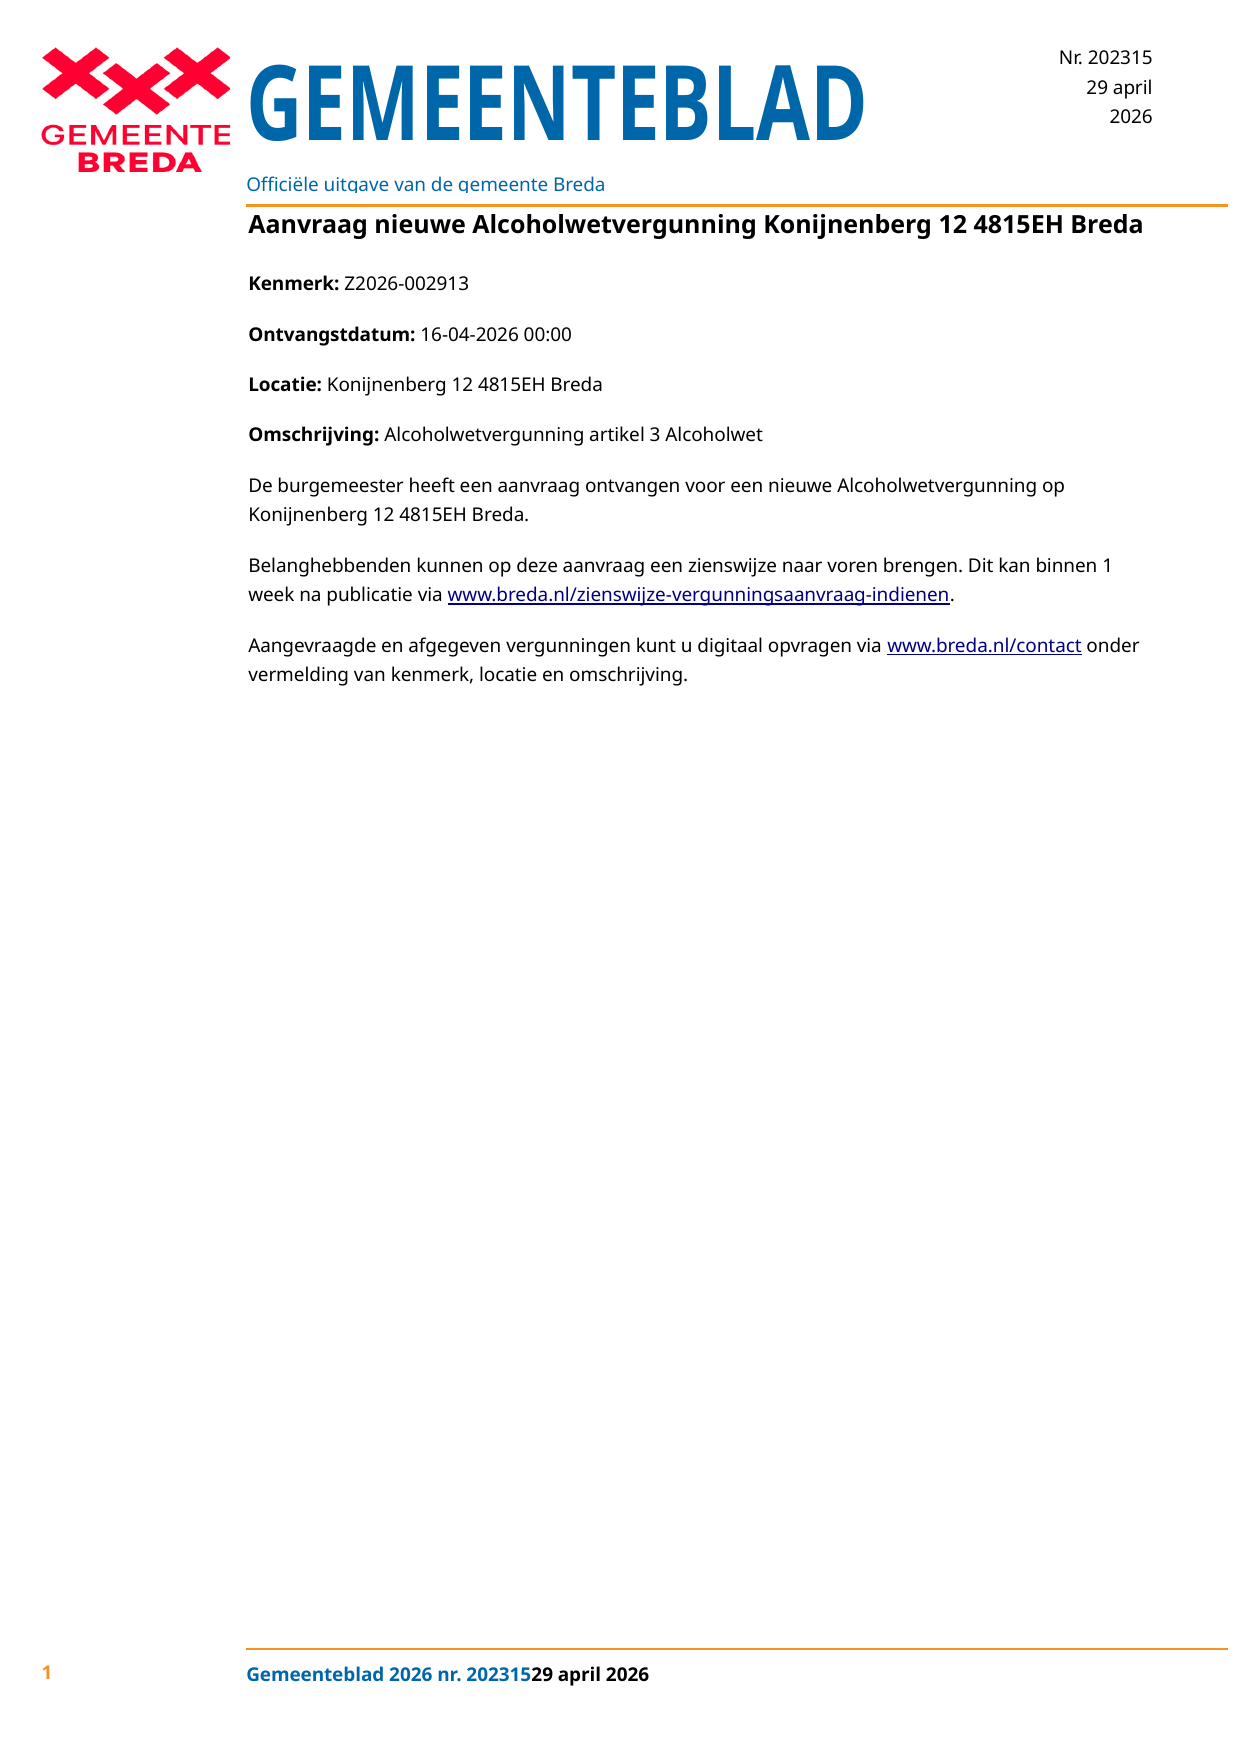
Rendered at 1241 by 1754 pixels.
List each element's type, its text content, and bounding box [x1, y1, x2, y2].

text Locatie: Konijnenberg 12 4815EH Breda [248, 371, 1152, 397]
picture [41, 47, 231, 172]
text Ontvangstdatum: 16-04-2026 00:00 [248, 321, 1152, 346]
text De burgemeester heeft een aanvraag ontvangen voor een nieuwe Alcoholwetvergunning op Konijnenberg 12 4815EH Breda. [248, 472, 1152, 527]
text Belanghebbenden kunnen op deze aanvraag een zienswijze naar voren brengen. Dit kan binnen 1 week na publicatie via www.breda.nl/zienswijze-vergunningsaanvraag-indienen. [248, 552, 1152, 607]
text Omschrijving: Alcoholwetvergunning artikel 3 Alcoholwet [248, 422, 1152, 447]
text Kenmerk: Z2026-002913 [248, 270, 1152, 296]
text Aanvraag nieuwe Alcoholwetvergunning Konijnenberg 12 4815EH Breda [248, 207, 1152, 241]
text Aangevraagde en afgegeven vergunningen kunt u digitaal opvragen via www.breda.nl/contact onder vermelding van kenmerk, locatie en omschrijving. [248, 632, 1152, 687]
